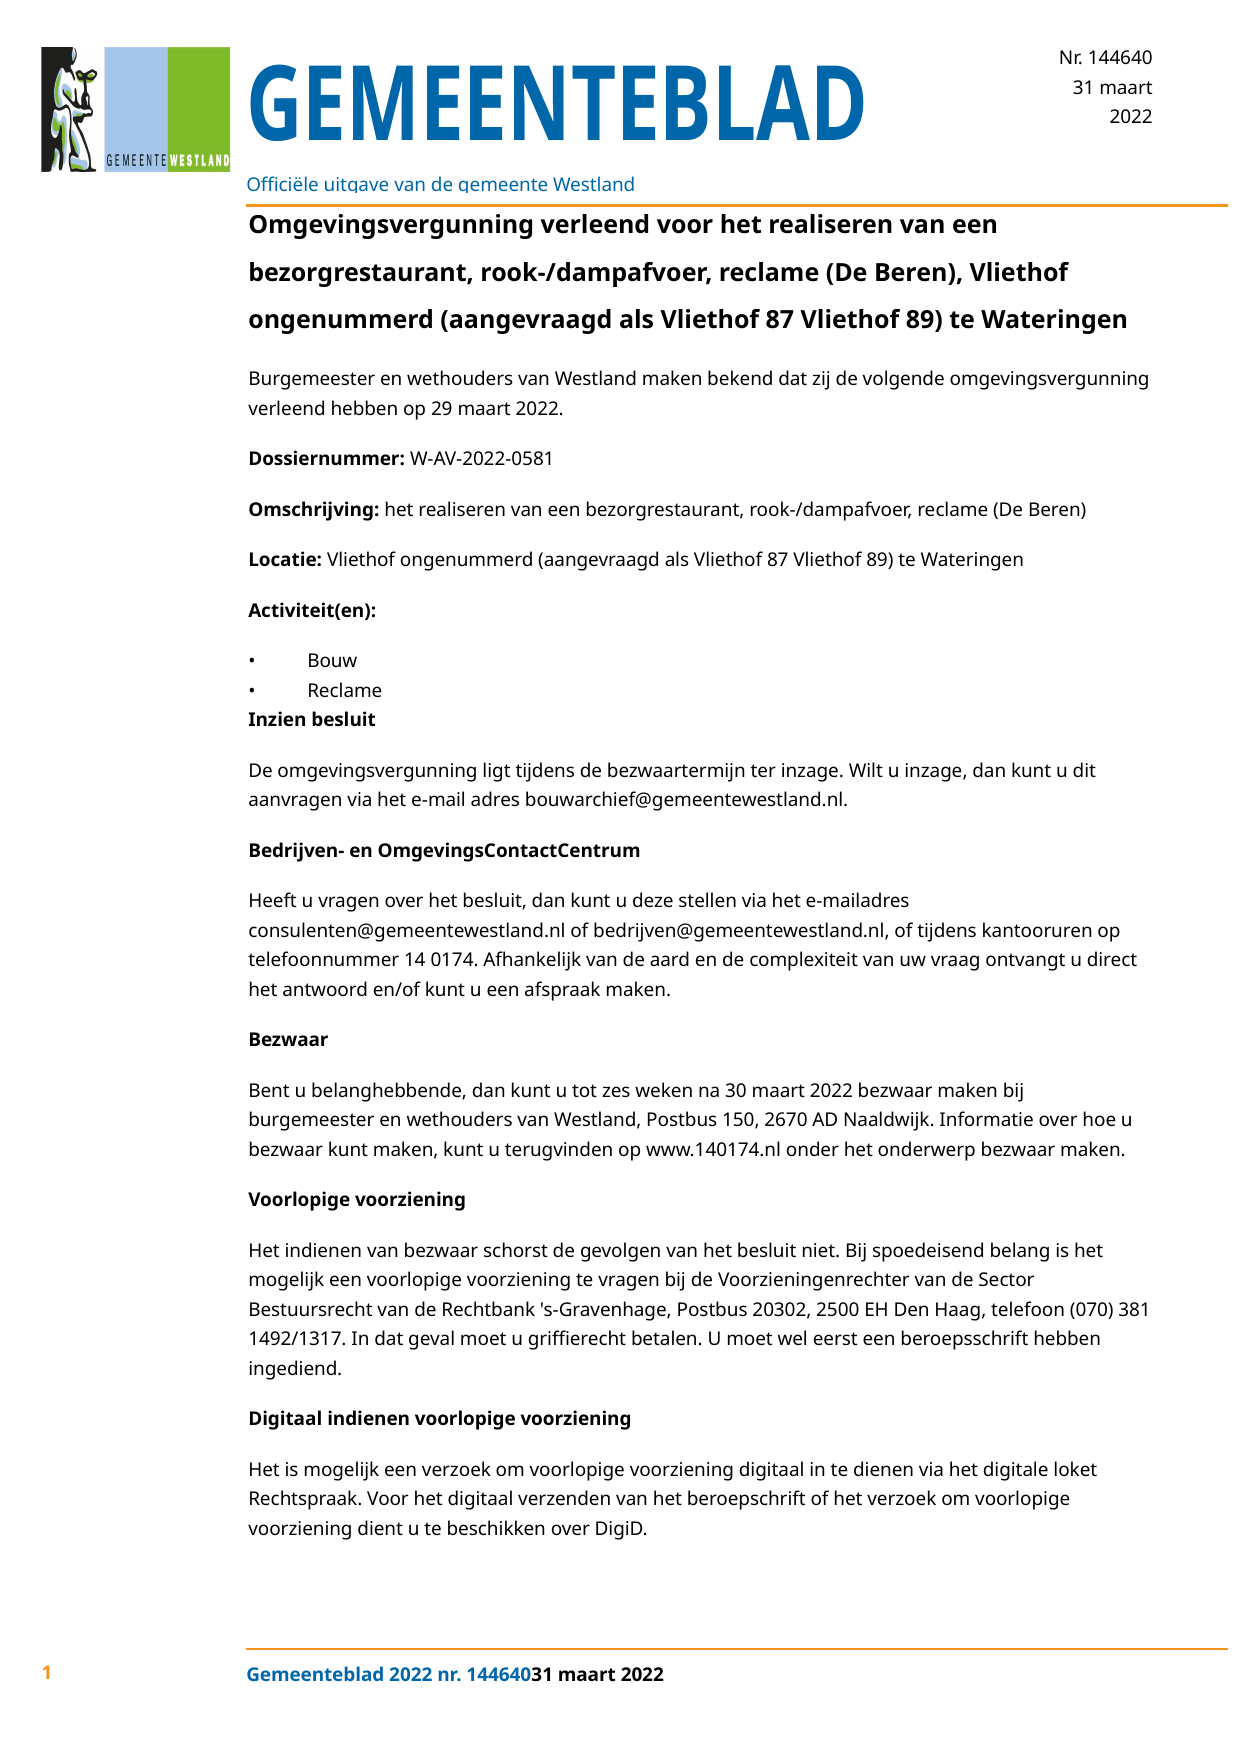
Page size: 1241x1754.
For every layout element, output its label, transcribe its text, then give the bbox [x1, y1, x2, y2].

text Omgevingsvergunning verleend voor het realiseren van een bezorgrestaurant, rook-/dampafvoer, reclame (De Beren), Vliethof ongenummerd (aangevraagd als Vliethof 87 Vliethof 89) te Wateringen [248, 207, 1152, 336]
text Bedrijven- en OmgevingsContactCentrum [248, 837, 1152, 862]
text De omgevingsvergunning ligt tijdens de bezwaartermijn ter inzage. Wilt u inzage, dan kunt u dit aanvragen via het e-mail adres bouwarchief@gemeentewestland.nl. [248, 757, 1152, 812]
text Dossiernummer: W-AV-2022-0581 [248, 446, 1152, 471]
text Bent u belanghebbende, dan kunt u tot zes weken na 30 maart 2022 bezwaar maken bij burgemeester en wethouders van Westland, Postbus 150, 2670 AD Naaldwijk. Informatie over hoe u bezwaar kunt maken, kunt u terugvinden op www.140174.nl onder het onderwerp bezwaar maken. [248, 1077, 1152, 1162]
text Voorlopige voorziening [248, 1186, 1152, 1212]
text Bezwaar [248, 1026, 1152, 1052]
text Omschrijving: het realiseren van een bezorgrestaurant, rook-/dampafvoer, reclame (De Beren) [248, 496, 1152, 522]
text Burgemeester en wethouders van Westland maken bekend dat zij de volgende omgevingsvergunning verleend hebben op 29 maart 2022. [248, 366, 1152, 421]
text Activiteit(en): [248, 597, 1152, 622]
list Reclame [248, 677, 1152, 702]
text Heeft u vragen over het besluit, dan kunt u deze stellen via het e-mailadres consulenten@gemeentewestland.nl of bedrijven@gemeentewestland.nl, of tijdens kantooruren op telefoonnummer 14 0174. Afhankelijk van de aard en de complexiteit van uw vraag ontvangt u direct het antwoord en/of kunt u een afspraak maken. [248, 887, 1152, 1002]
text Het indienen van bezwaar schorst de gevolgen van het besluit niet. Bij spoedeisend belang is het mogelijk een voorlopige voorziening te vragen bij de Voorzieningenrechter van de Sector Bestuursrecht van de Rechtbank 's-Gravenhage, Postbus 20302, 2500 EH Den Haag, telefoon (070) 381 1492/1317. In dat geval moet u griffierecht betalen. U moet wel eerst een beroepsschrift hebben ingediend. [248, 1237, 1152, 1381]
text Locatie: Vliethof ongenummerd (aangevraagd als Vliethof 87 Vliethof 89) te Wateringen [248, 546, 1152, 572]
text Digitaal indienen voorlopige voorziening [248, 1406, 1152, 1431]
picture [41, 47, 231, 172]
text Het is mogelijk een verzoek om voorlopige voorziening digitaal in te dienen via het digitale loket Rechtspraak. Voor het digitaal verzenden van het beroepschrift of het verzoek om voorlopige voorziening dient u te beschikken over DigiD. [248, 1456, 1152, 1541]
text Inzien besluit [248, 706, 1152, 732]
list Bouw [248, 647, 1152, 673]
